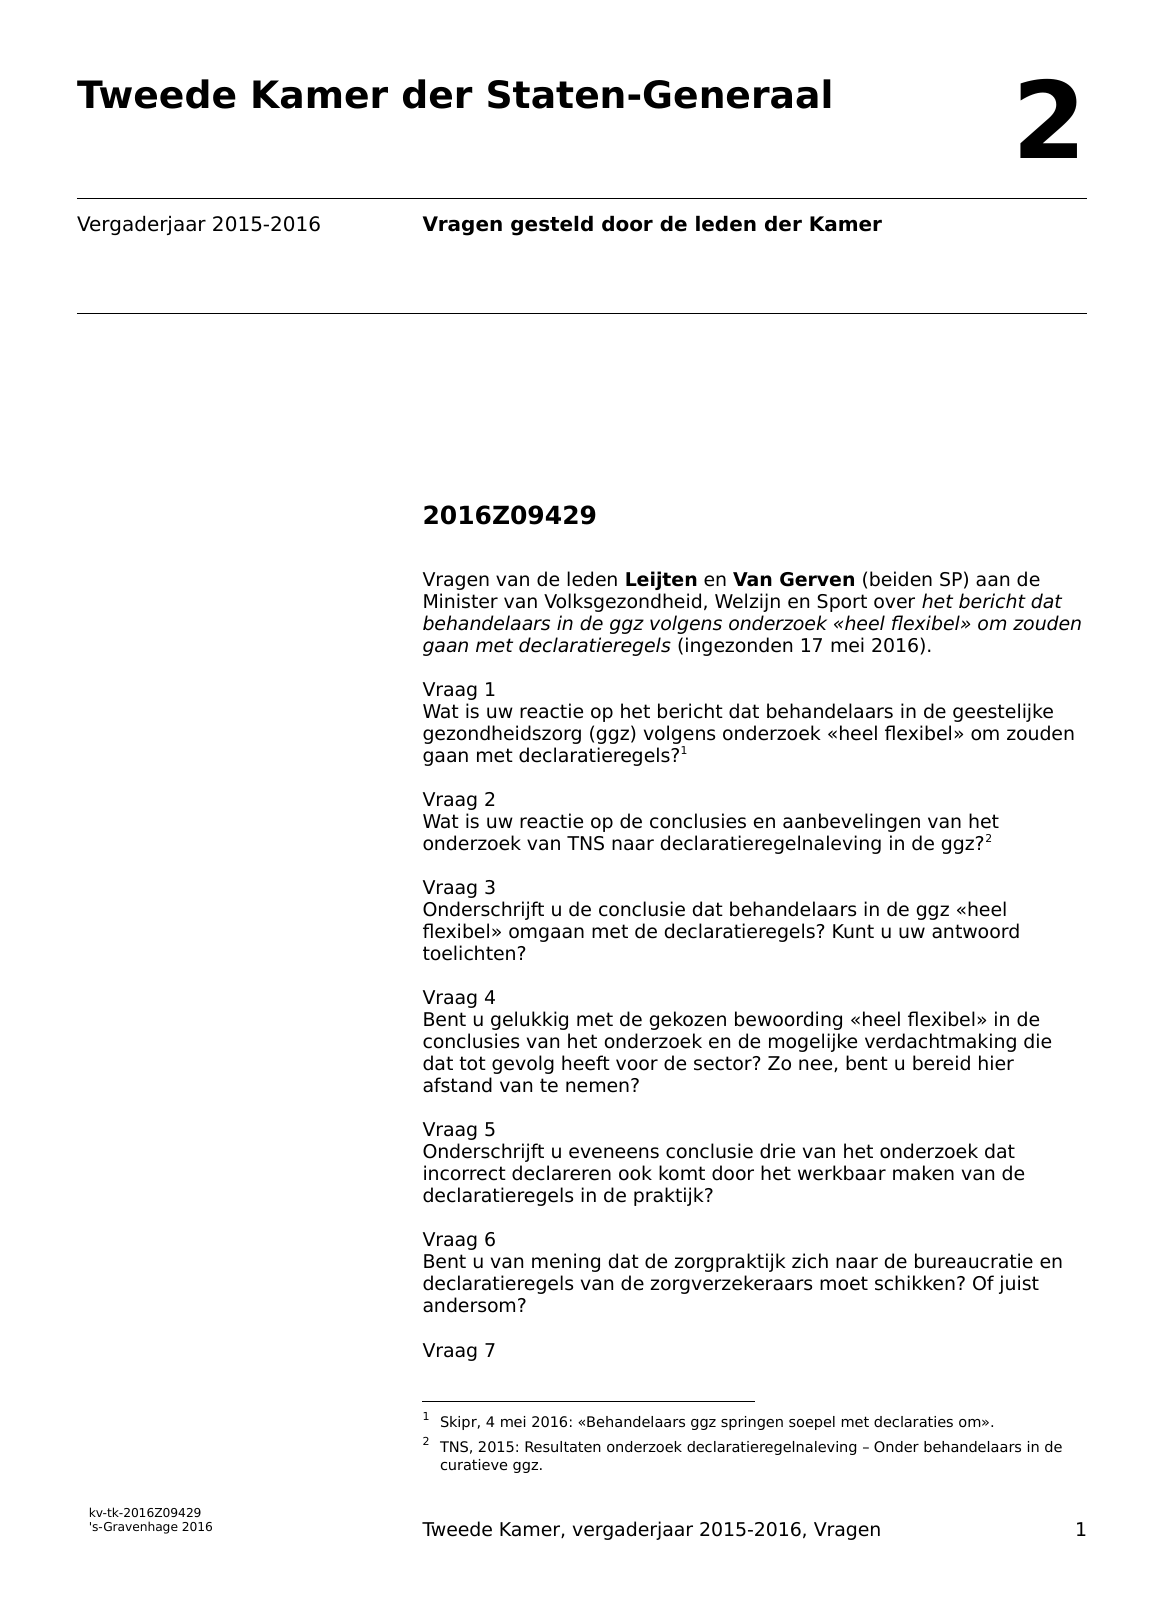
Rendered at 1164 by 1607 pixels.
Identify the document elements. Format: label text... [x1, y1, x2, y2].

table_header Tweede Kamer der Staten-Generaal [77, 59, 886, 198]
text Vraag 5 [422, 1119, 1087, 1141]
text Onderschrijft u eveneens conclusie drie van het onderzoek dat incorrect declareren ook komt door het werkbaar maken van de declaratieregels in de praktijk? [422, 1141, 1087, 1207]
text Vraag 4 [422, 987, 1087, 1009]
text Vraag 6 [422, 1229, 1087, 1251]
text Skipr, 4 mei 2016: «Behandelaars ggz springen soepel met declaraties om». [422, 1410, 1087, 1432]
text Onderschrijft u de conclusie dat behandelaars in de ggz «heel flexibel» omgaan met de declaratieregels? Kunt u uw antwoord toelichten? [422, 899, 1087, 965]
table_cell Vragen gesteld door de leden der Kamer [422, 199, 1087, 313]
table_cell Vergaderjaar 2015-2016 [77, 199, 422, 313]
text TNS, 2015: Resultaten onderzoek declaratieregelnaleving – Onder behandelaars in de curatieve ggz. [422, 1435, 1087, 1474]
text Vraag 1 [422, 679, 1087, 701]
text Vraag 3 [422, 877, 1087, 899]
text 2016Z09429 [422, 501, 1087, 531]
text Wat is uw reactie op het bericht dat behandelaars in de geestelijke gezondheidszorg (ggz) volgens onderzoek «heel flexibel» om zouden gaan met declaratieregels? [422, 701, 1087, 767]
text Vraag 2 [422, 789, 1087, 811]
text 's-Gravenhage 2016 [88, 1520, 323, 1534]
text Vraag 7 [422, 1339, 1087, 1361]
text kv-tk-2016Z09429 [88, 1506, 323, 1520]
text Bent u van mening dat de zorgpraktijk zich naar de bureaucratie en declaratieregels van de zorgverzekeraars moet schikken? Of juist andersom? [422, 1251, 1087, 1317]
text Wat is uw reactie op de conclusies en aanbevelingen van het onderzoek van TNS naar declaratieregelnaleving in de ggz? [422, 811, 1087, 855]
text Vragen van de leden Leijten en Van Gerven (beiden SP) aan de Minister van Volksgezondheid, Welzijn en Sport over het bericht dat behandelaars in de ggz volgens onderzoek «heel flexibel» om zouden gaan met declaratieregels (ingezonden 17 mei 2016). [422, 569, 1087, 657]
table_header 2 [886, 59, 1087, 198]
text Bent u gelukkig met de gekozen bewoording «heel flexibel» in de conclusies van het onderzoek en de mogelijke verdachtmaking die dat tot gevolg heeft voor de sector? Zo nee, bent u bereid hier afstand van te nemen? [422, 1009, 1087, 1097]
